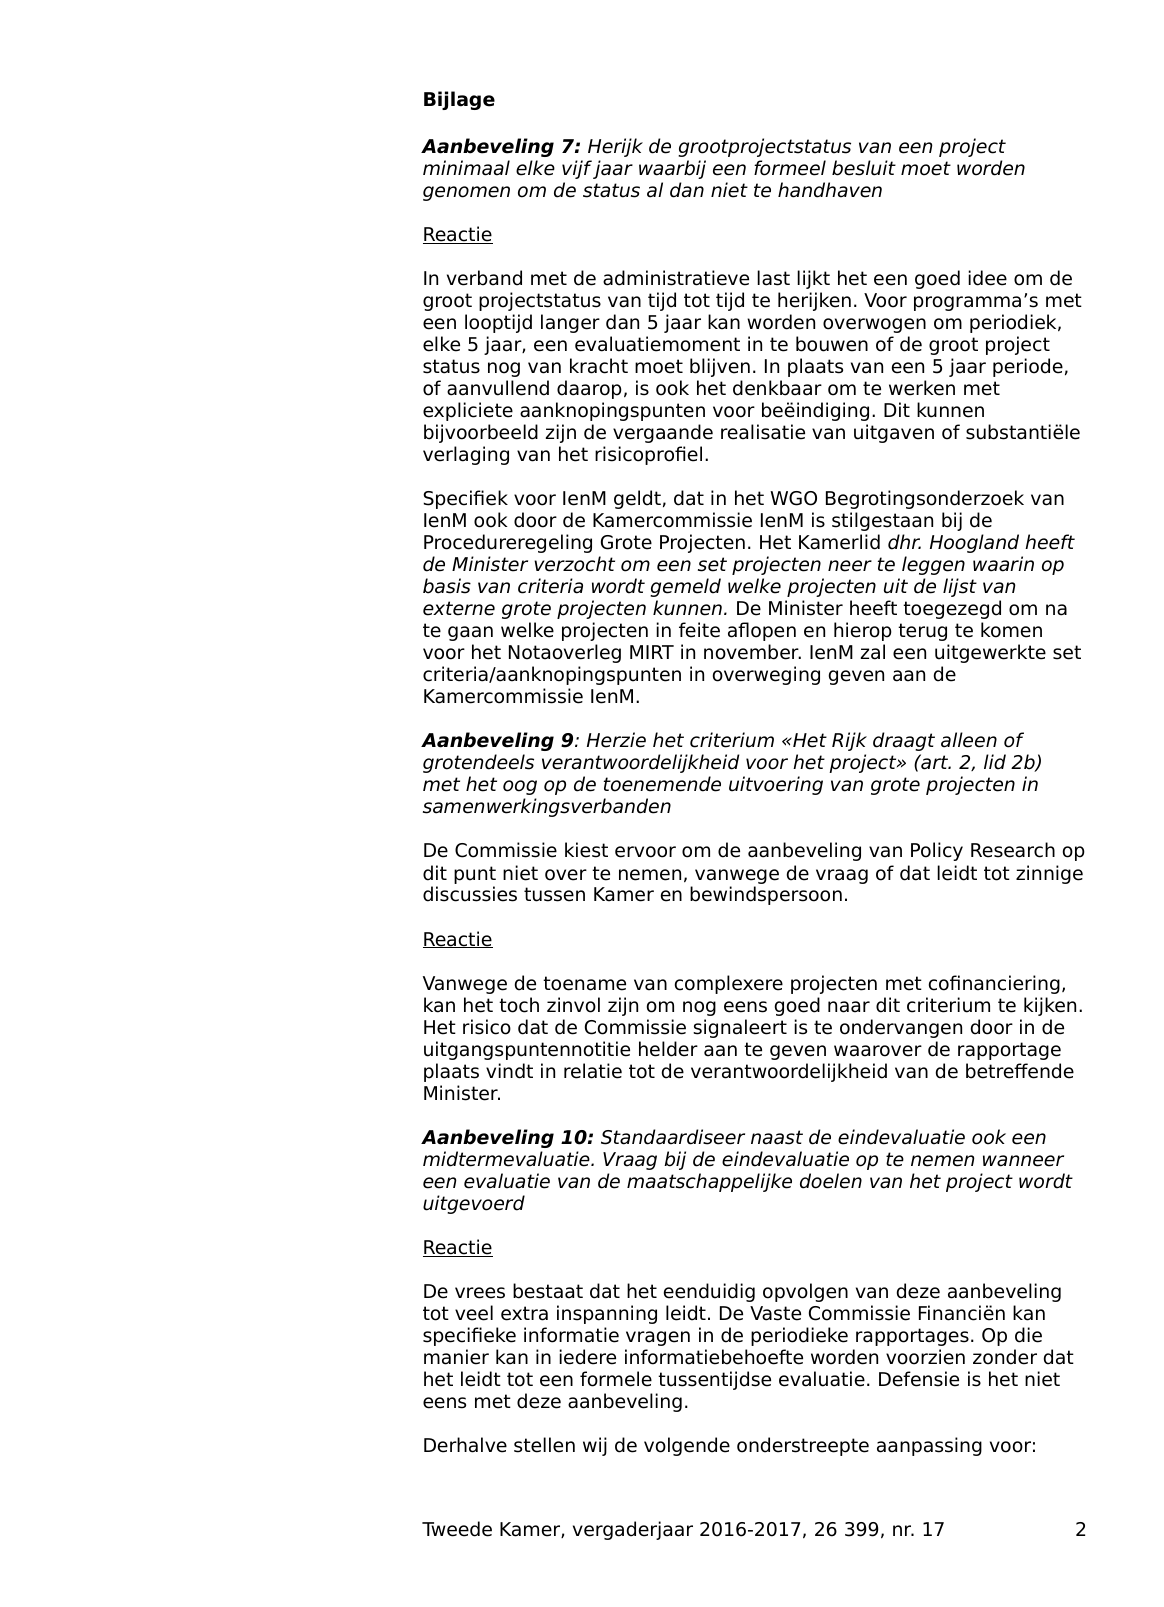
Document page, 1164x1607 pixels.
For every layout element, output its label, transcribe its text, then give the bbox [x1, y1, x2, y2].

subtitle Reactie [422, 224, 1087, 246]
text De Commissie kiest ervoor om de aanbeveling van Policy Research op dit punt niet over te nemen, vanwege de vraag of dat leidt tot zinnige discussies tussen Kamer en bewindspersoon. [422, 840, 1087, 906]
text Vanwege de toename van complexere projecten met cofinanciering, kan het toch zinvol zijn om nog eens goed naar dit criterium te kijken. Het risico dat de Commissie signaleert is te ondervangen door in de uitgangspuntennotitie helder aan te geven waarover de rapportage plaats vindt in relatie tot de verantwoordelijkheid van de betreffende Minister. [422, 973, 1087, 1104]
subtitle Reactie [422, 928, 1087, 951]
subtitle Reactie [422, 1237, 1087, 1259]
subtitle Aanbeveling 7: Herijk de grootprojectstatus van een project minimaal elke vijf jaar waarbij een formeel besluit moet worden genomen om de status al dan niet te handhaven [422, 136, 1087, 202]
subtitle Bijlage [77, 89, 1087, 111]
subtitle Aanbeveling 10: Standaardiseer naast de eindevaluatie ook een midtermevaluatie. Vraag bij de eindevaluatie op te nemen wanneer een evaluatie van de maatschappelijke doelen van het project wordt uitgevoerd [422, 1127, 1087, 1215]
text De vrees bestaat dat het eenduidig opvolgen van deze aanbeveling tot veel extra inspanning leidt. De Vaste Commissie Financiën kan specifieke informatie vragen in de periodieke rapportages. Op die manier kan in iedere informatiebehoefte worden voorzien zonder dat het leidt tot een formele tussentijdse evaluatie. Defensie is het niet eens met deze aanbeveling. [422, 1281, 1087, 1413]
text In verband met de administratieve last lijkt het een goed idee om de groot projectstatus van tijd tot tijd te herijken. Voor programma’s met een looptijd langer dan 5 jaar kan worden overwogen om periodiek, elke 5 jaar, een evaluatiemoment in te bouwen of de groot project status nog van kracht moet blijven. In plaats van een 5 jaar periode, of aanvullend daarop, is ook het denkbaar om te werken met expliciete aanknopingspunten voor beëindiging. Dit kunnen bijvoorbeeld zijn de vergaande realisatie van uitgaven of substantiële verlaging van het risicoprofiel. [422, 268, 1087, 466]
text Specifiek voor IenM geldt, dat in het WGO Begrotingsonderzoek van IenM ook door de Kamercommissie IenM is stilgestaan bij de Procedureregeling Grote Projecten. Het Kamerlid dhr. Hoogland heeft de Minister verzocht om een set projecten neer te leggen waarin op basis van criteria wordt gemeld welke projecten uit de lijst van externe grote projecten kunnen. De Minister heeft toegezegd om na te gaan welke projecten in feite aflopen en hierop terug te komen voor het Notaoverleg MIRT in november. IenM zal een uitgewerkte set criteria/aanknopingspunten in overweging geven aan de Kamercommissie IenM. [422, 488, 1087, 708]
text Derhalve stellen wij de volgende onderstreepte aanpassing voor: [422, 1435, 1087, 1457]
subtitle Aanbeveling 9: Herzie het criterium «Het Rijk draagt alleen of grotendeels verantwoordelijkheid voor het project» (art. 2, lid 2b) met het oog op de toenemende uitvoering van grote projecten in samenwerkingsverbanden [422, 730, 1087, 818]
